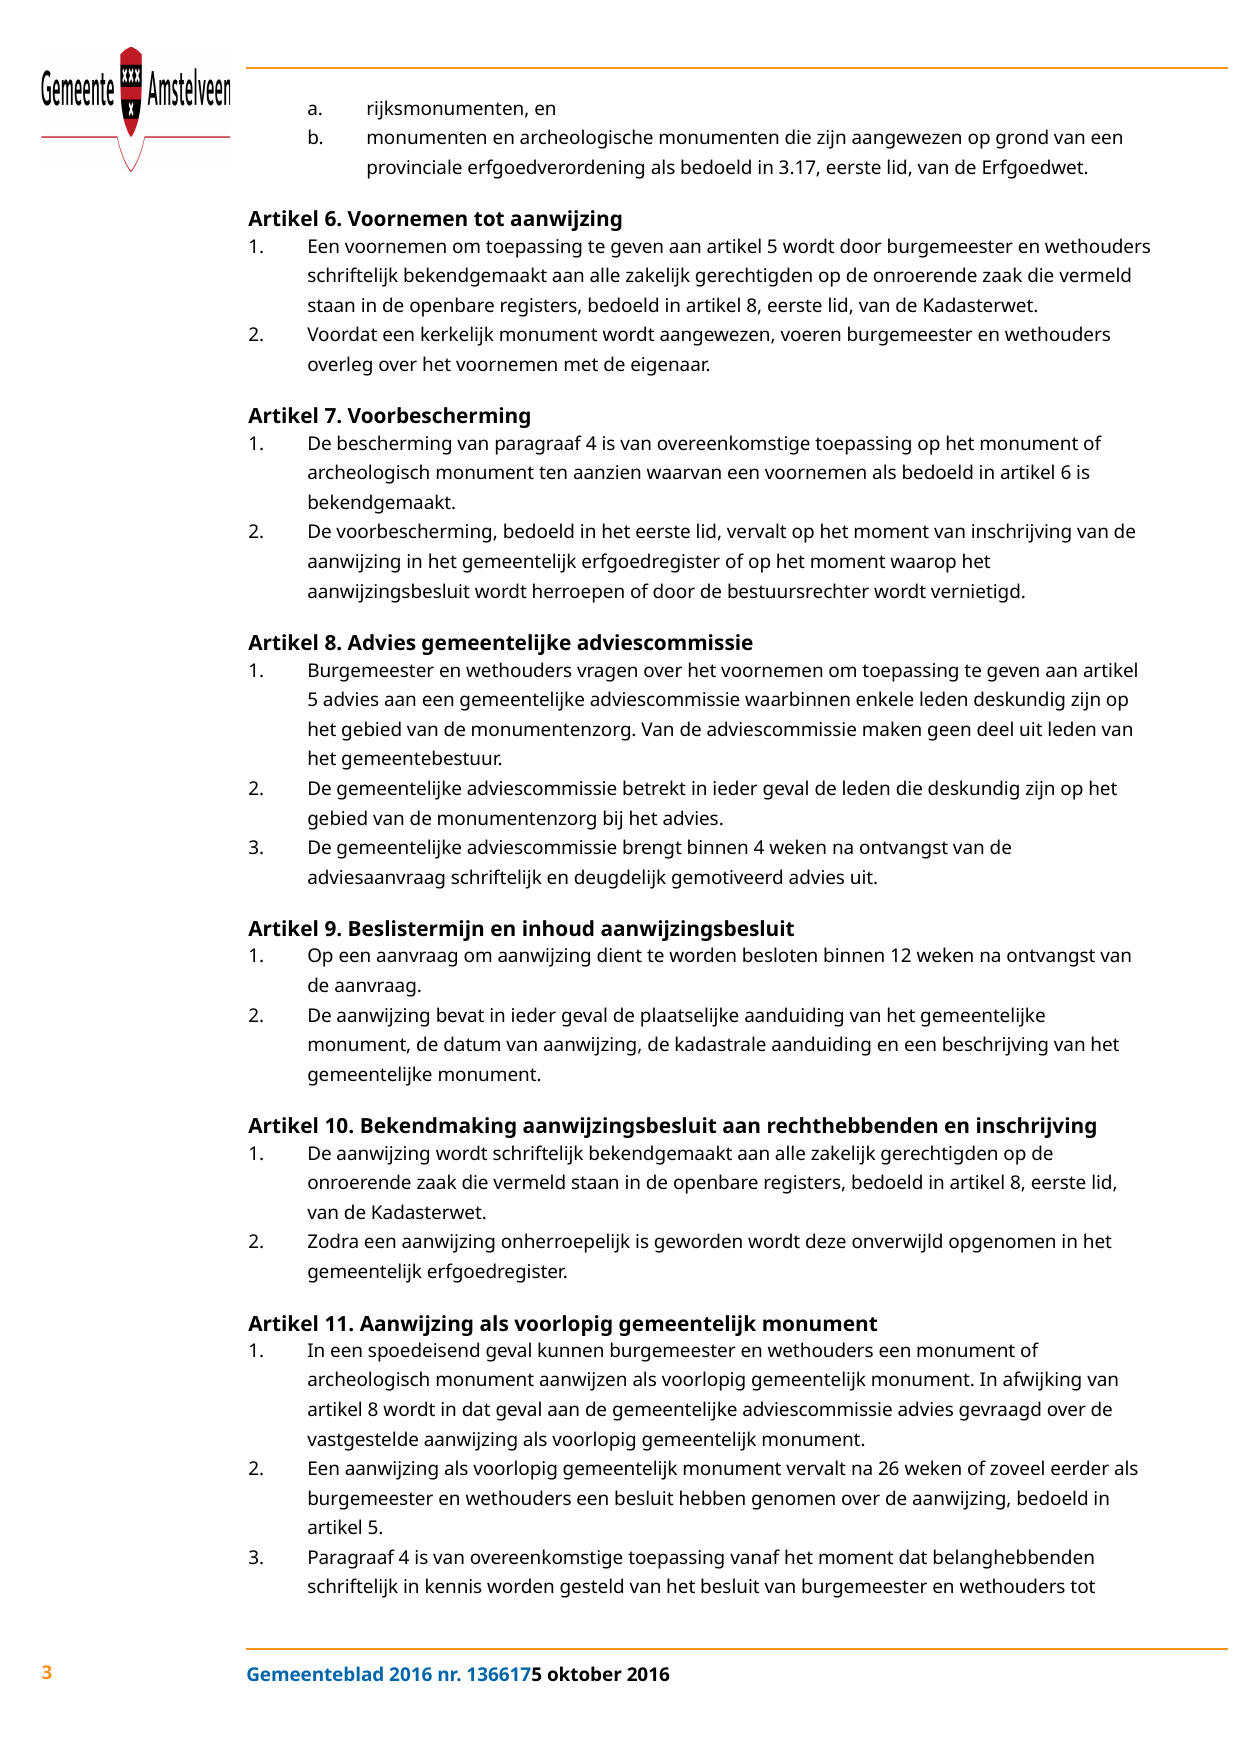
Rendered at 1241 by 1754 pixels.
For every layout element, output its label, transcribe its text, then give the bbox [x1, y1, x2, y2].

list De gemeentelijke adviescommissie betrekt in ieder geval de leden die deskundig zijn op het gebied van de monumentenzorg bij het advies. [248, 775, 1152, 830]
list De gemeentelijke adviescommissie brengt binnen 4 weken na ontvangst van de adviesaanvraag schriftelijk en deugdelijk gemotiveerd advies uit. [248, 834, 1152, 889]
text Artikel 11. Aanwijzing als voorlopig gemeentelijk monument [248, 1309, 1152, 1337]
list rijksmonumenten, en [307, 95, 1152, 121]
text Artikel 8. Advies gemeentelijke adviescommissie [248, 628, 1152, 657]
list De bescherming van paragraaf 4 is van overeenkomstige toepassing op het monument of archeologisch monument ten aanzien waarvan een voornemen als bedoeld in artikel 6 is bekendgemaakt. [248, 430, 1152, 515]
picture [41, 47, 231, 172]
list Een voornemen om toepassing te geven aan artikel 5 wordt door burgemeester en wethouders schriftelijk bekendgemaakt aan alle zakelijk gerechtigden op de onroerende zaak die vermeld staan in de openbare registers, bedoeld in artikel 8, eerste lid, van de Kadasterwet. [248, 233, 1152, 318]
text Artikel 6. Voornemen tot aanwijzing [248, 204, 1152, 233]
list Paragraaf 4 is van overeenkomstige toepassing vanaf het moment dat belanghebbenden schriftelijk in kennis worden gesteld van het besluit van burgemeester en wethouders tot [248, 1544, 1152, 1599]
text Artikel 7. Voorbescherming [248, 402, 1152, 430]
list Burgemeester en wethouders vragen over het voornemen om toepassing te geven aan artikel 5 advies aan een gemeentelijke adviescommissie waarbinnen enkele leden deskundig zijn op het gebied van de monumentenzorg. Van de adviescommissie maken geen deel uit leden van het gemeentebestuur. [248, 657, 1152, 771]
text Artikel 10. Bekendmaking aanwijzingsbesluit aan rechthebbenden en inschrijving [248, 1111, 1152, 1140]
list De aanwijzing wordt schriftelijk bekendgemaakt aan alle zakelijk gerechtigden op de onroerende zaak die vermeld staan in de openbare registers, bedoeld in artikel 8, eerste lid, van de Kadasterwet. [248, 1140, 1152, 1225]
list Zodra een aanwijzing onherroepelijk is geworden wordt deze onverwijld opgenomen in het gemeentelijk erfgoedregister. [248, 1229, 1152, 1284]
text Artikel 9. Beslistermijn en inhoud aanwijzingsbesluit [248, 914, 1152, 943]
list De aanwijzing bevat in ieder geval de plaatselijke aanduiding van het gemeentelijke monument, de datum van aanwijzing, de kadastrale aanduiding en een beschrijving van het gemeentelijke monument. [248, 1002, 1152, 1087]
list Op een aanvraag om aanwijzing dient te worden besloten binnen 12 weken na ontvangst van de aanvraag. [248, 943, 1152, 998]
list De voorbescherming, bedoeld in het eerste lid, vervalt op het moment van inschrijving van de aanwijzing in het gemeentelijk erfgoedregister of op het moment waarop het aanwijzingsbesluit wordt herroepen of door de bestuursrechter wordt vernietigd. [248, 519, 1152, 604]
list Voordat een kerkelijk monument wordt aangewezen, voeren burgemeester en wethouders overleg over het voornemen met de eigenaar. [248, 322, 1152, 377]
list monumenten en archeologische monumenten die zijn aangewezen op grond van een provinciale erfgoedverordening als bedoeld in 3.17, eerste lid, van de Erfgoedwet. [307, 124, 1152, 180]
list Een aanwijzing als voorlopig gemeentelijk monument vervalt na 26 weken of zoveel eerder als burgemeester en wethouders een besluit hebben genomen over de aanwijzing, bedoeld in artikel 5. [248, 1455, 1152, 1540]
list In een spoedeisend geval kunnen burgemeester en wethouders een monument of archeologisch monument aanwijzen als voorlopig gemeentelijk monument. In afwijking van artikel 8 wordt in dat geval aan de gemeentelijke adviescommissie advies gevraagd over de vastgestelde aanwijzing als voorlopig gemeentelijk monument. [248, 1337, 1152, 1452]
